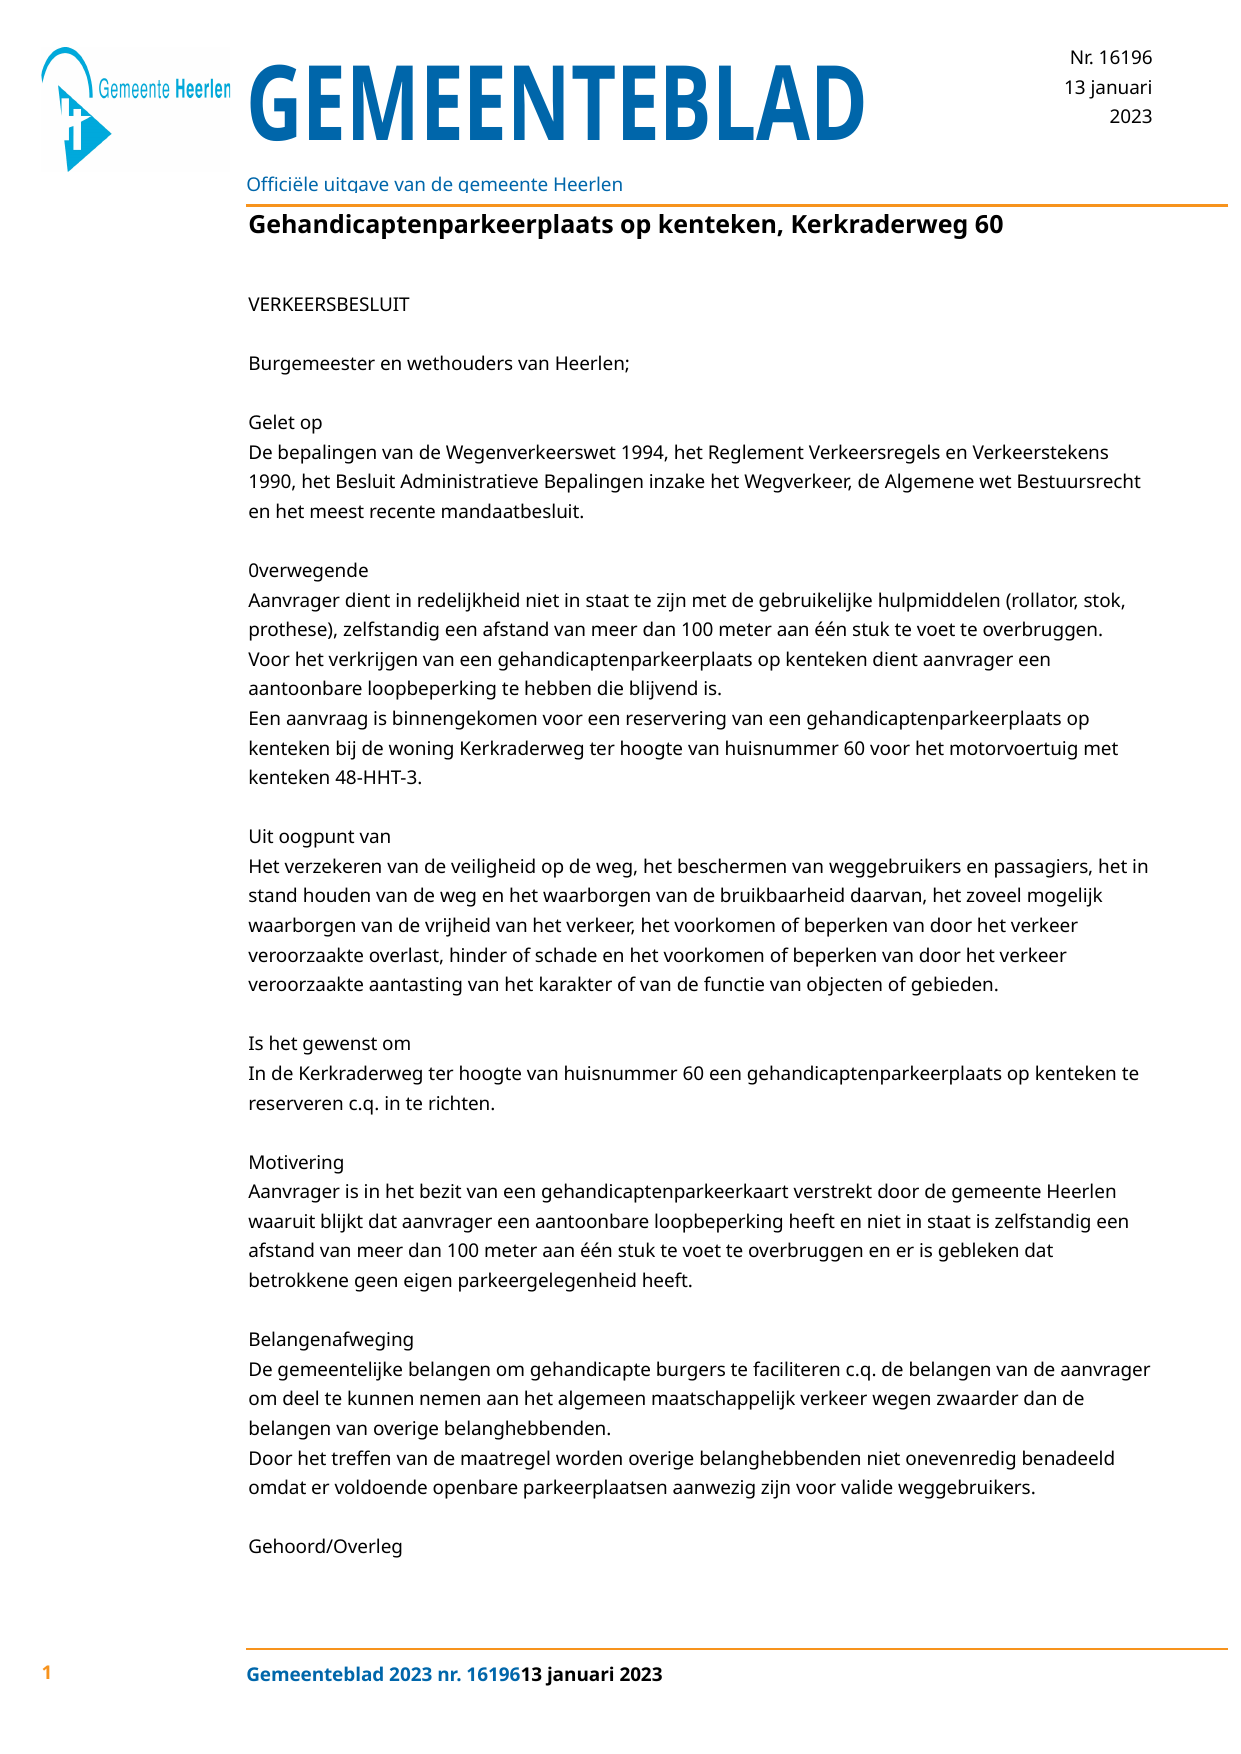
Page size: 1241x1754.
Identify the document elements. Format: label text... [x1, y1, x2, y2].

text Belangenafweging [248, 1326, 1152, 1352]
picture [41, 47, 59, 70]
text Motivering [248, 1149, 1152, 1175]
text Aanvrager is in het bezit van een gehandicaptenparkeerkaart verstrekt door de gemeente Heerlen waaruit blijkt dat aanvrager een aantoonbare loopbeperking heeft en niet in staat is zelfstandig een afstand van meer dan 100 meter aan één stuk te voet te overbruggen en er is gebleken dat betrokkene geen eigen parkeergelegenheid heeft. [248, 1178, 1152, 1293]
text Het verzekeren van de veiligheid op de weg, het beschermen van weggebruikers en passagiers, het in stand houden van de weg en het waarborgen van de bruikbaarheid daarvan, het zoveel mogelijk waarborgen van de vrijheid van het verkeer, het voorkomen of beperken van door het verkeer veroorzaakte overlast, hinder of schade en het voorkomen of beperken van door het verkeer veroorzaakte aantasting van het karakter of van de functie van objecten of gebieden. [248, 853, 1152, 997]
picture [41, 47, 231, 172]
text Uit oogpunt van [248, 823, 1152, 849]
text Aanvrager dient in redelijkheid niet in staat te zijn met de gebruikelijke hulpmiddelen (rollator, stok, prothese), zelfstandig een afstand van meer dan 100 meter aan één stuk te voet te overbruggen. [248, 587, 1152, 642]
text Een aanvraag is binnengekomen voor een reservering van een gehandicaptenparkeerplaats op kenteken bij de woning Kerkraderweg ter hoogte van huisnummer 60 voor het motorvoertuig met kenteken 48-HHT-3. [248, 705, 1152, 790]
text Burgemeester en wethouders van Heerlen; [248, 350, 1152, 376]
text In de Kerkraderweg ter hoogte van huisnummer 60 een gehandicaptenparkeerplaats op kenteken te reserveren c.q. in te richten. [248, 1060, 1152, 1116]
text Voor het verkrijgen van een gehandicaptenparkeerplaats op kenteken dient aanvrager een aantoonbare loopbeperking te hebben die blijvend is. [248, 646, 1152, 701]
text Gelet op [248, 409, 1152, 435]
text Gehandicaptenparkeerplaats op kenteken, Kerkraderweg 60 [248, 207, 1152, 241]
text 0verwegende [248, 557, 1152, 583]
text VERKEERSBESLUIT [248, 291, 1152, 317]
text Gehoord/Overleg [248, 1533, 1152, 1559]
text Is het gewenst om [248, 1031, 1152, 1056]
text Door het treffen van de maatregel worden overige belanghebbenden niet onevenredig benadeeld omdat er voldoende openbare parkeerplaatsen aanwezig zijn voor valide weggebruikers. [248, 1445, 1152, 1500]
text De bepalingen van de Wegenverkeerswet 1994, het Reglement Verkeersregels en Verkeerstekens 1990, het Besluit Administratieve Bepalingen inzake het Wegverkeer, de Algemene wet Bestuursrecht en het meest recente mandaatbesluit. [248, 439, 1152, 524]
text De gemeentelijke belangen om gehandicapte burgers te faciliteren c.q. de belangen van de aanvrager om deel te kunnen nemen aan het algemeen maatschappelijk verkeer wegen zwaarder dan de belangen van overige belanghebbenden. [248, 1356, 1152, 1441]
